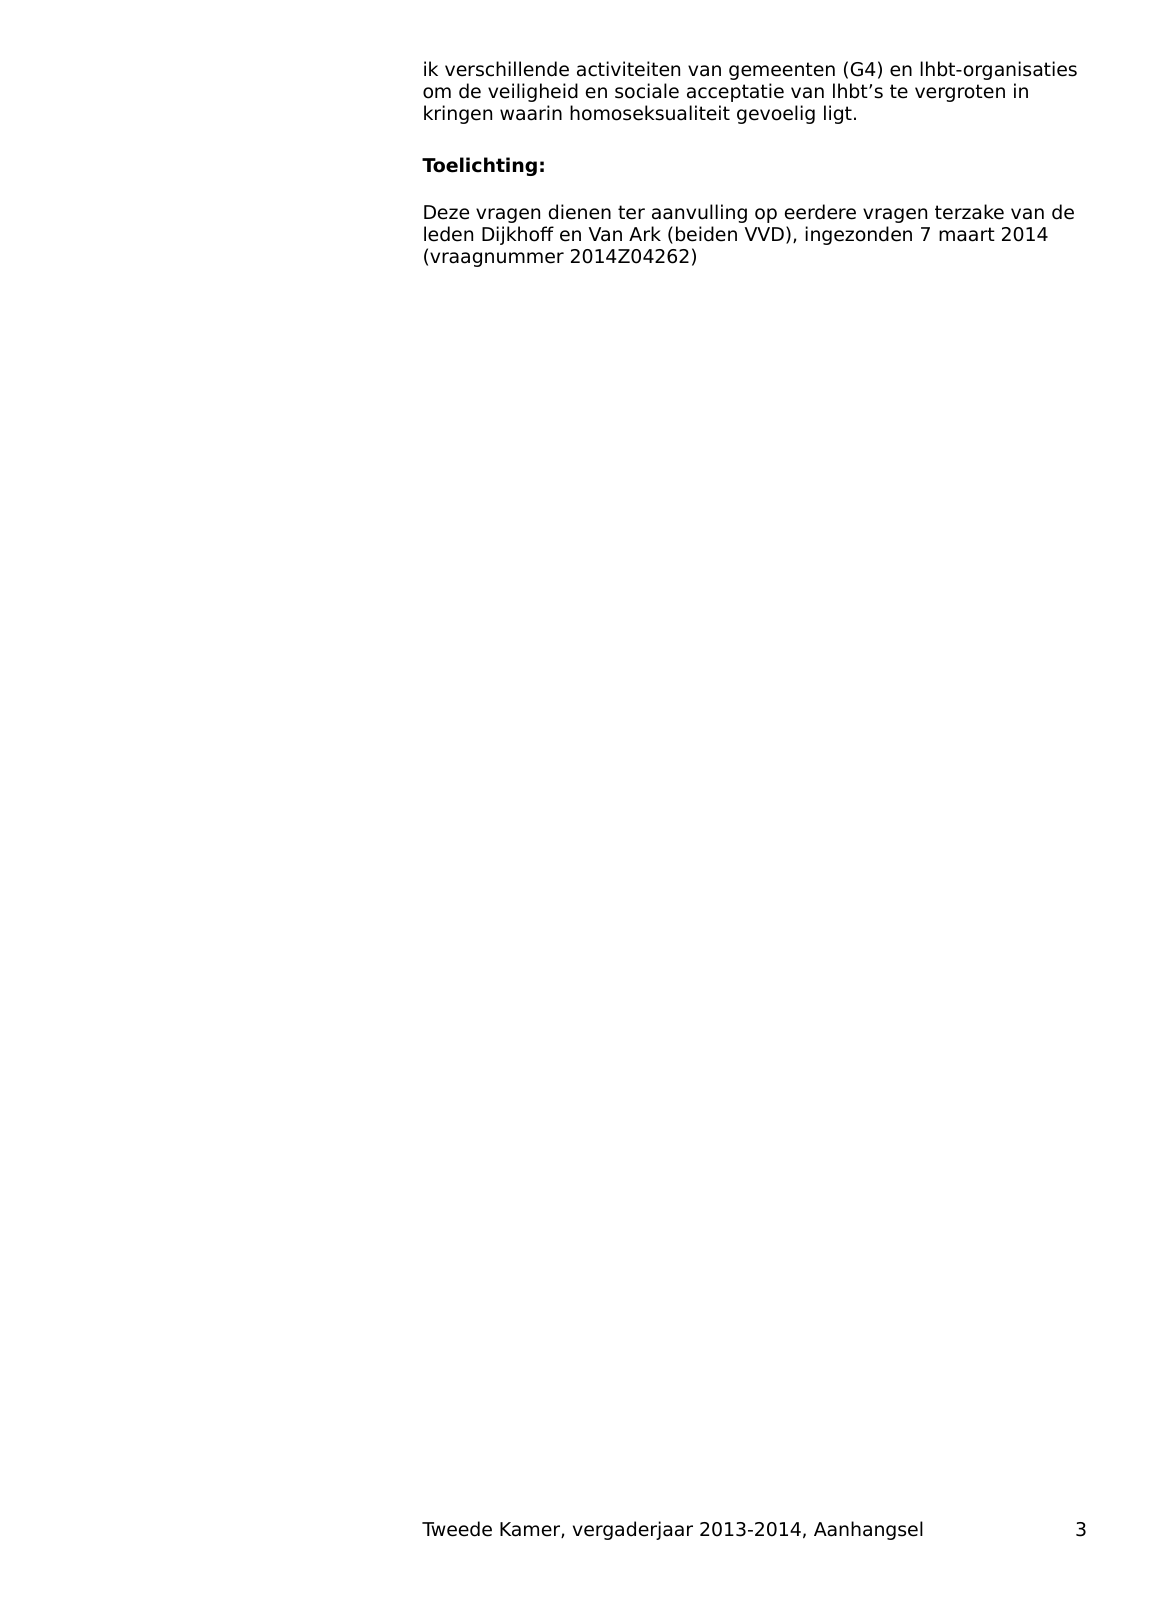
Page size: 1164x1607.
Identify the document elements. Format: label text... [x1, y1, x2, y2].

text Deze vragen dienen ter aanvulling op eerdere vragen terzake van de leden Dijkhoff en Van Ark (beiden VVD), ingezonden 7 maart 2014 (vraagnummer 2014Z04262) [422, 202, 1087, 268]
subtitle Toelichting: [422, 155, 1087, 177]
text ik verschillende activiteiten van gemeenten (G4) en lhbt-organisaties om de veiligheid en sociale acceptatie van lhbt’s te vergroten in kringen waarin homoseksualiteit gevoelig ligt. [422, 59, 1087, 125]
